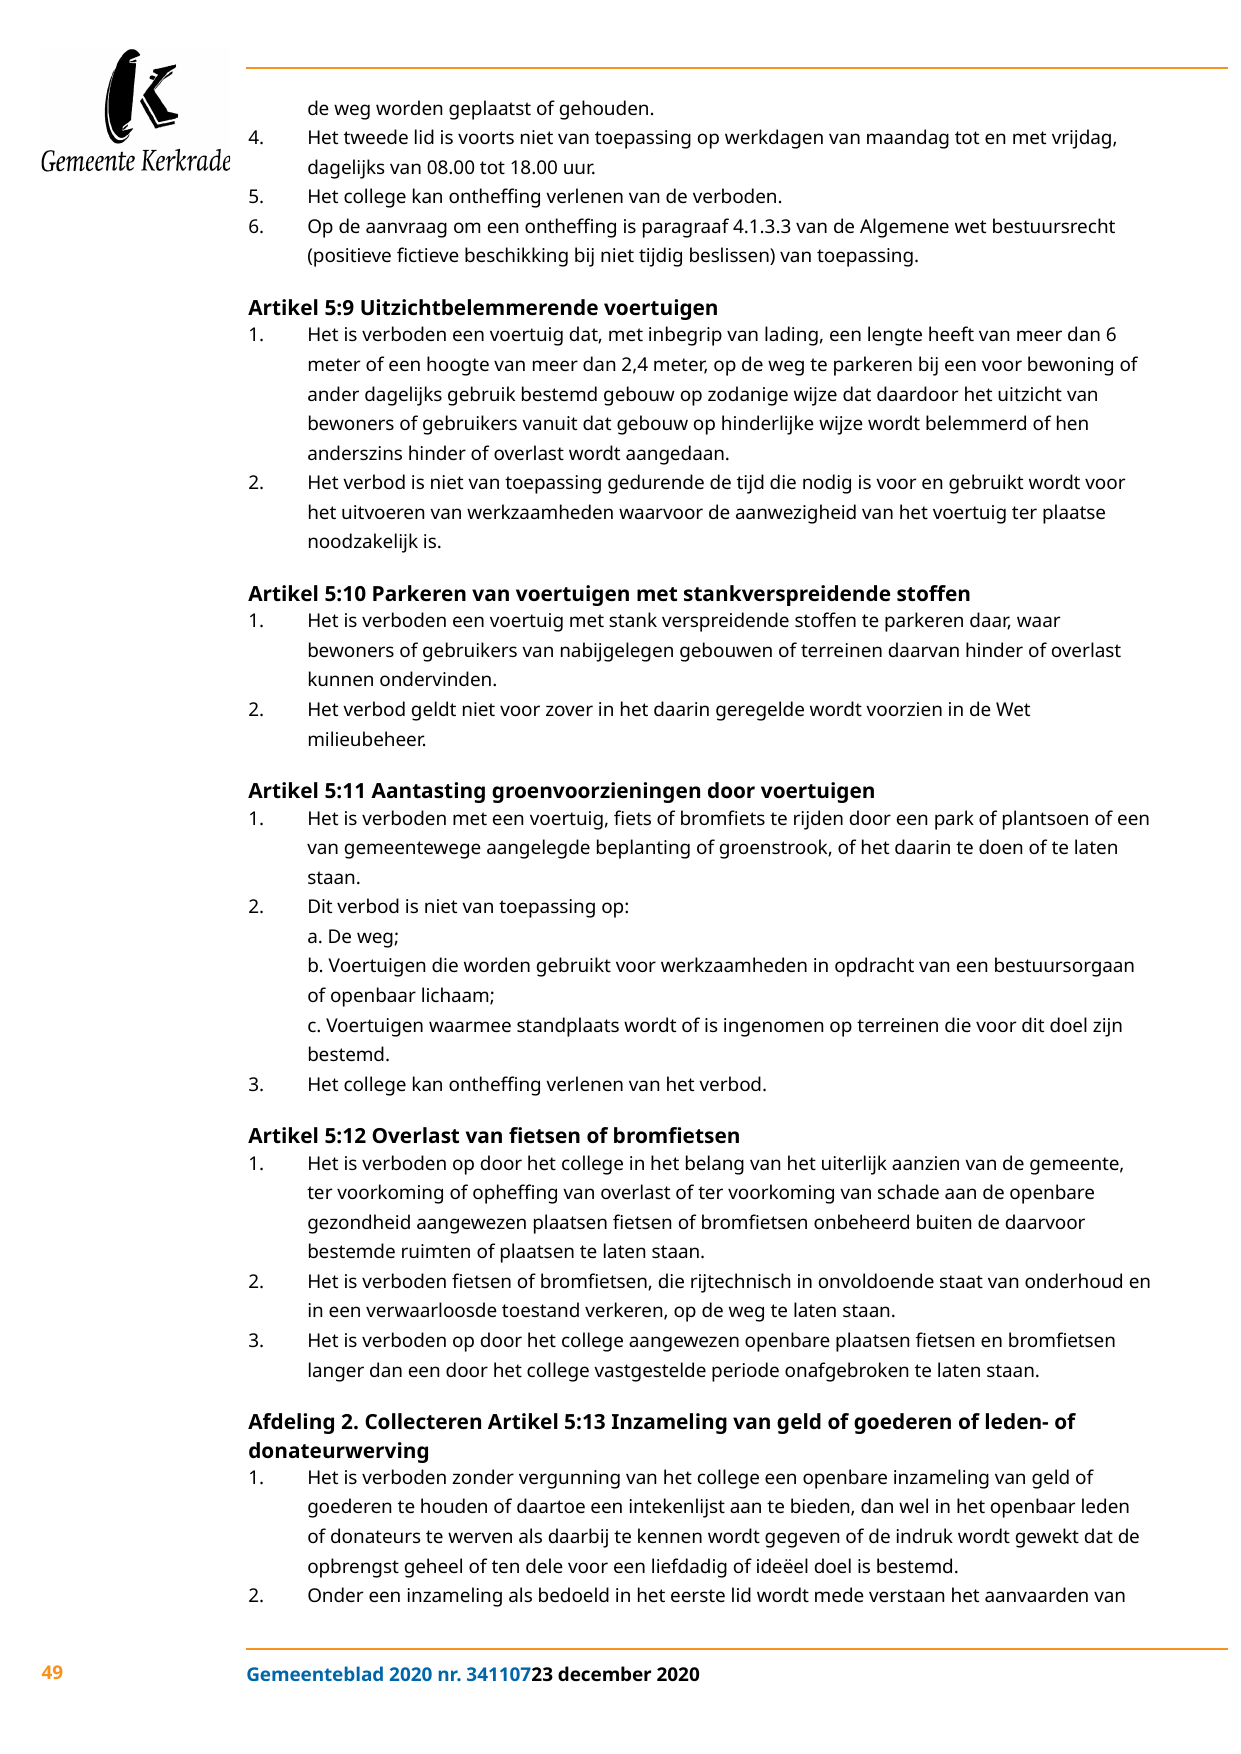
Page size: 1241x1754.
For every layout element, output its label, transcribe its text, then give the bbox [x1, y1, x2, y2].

list Onder een inzameling als bedoeld in het eerste lid wordt mede verstaan het aanvaarden van [248, 1582, 1152, 1608]
list b. Voertuigen die worden gebruikt voor werkzaamheden in opdracht van een bestuursorgaan of openbaar lichaam; [248, 953, 1152, 1008]
text Artikel 5:9 Uitzichtbelemmerende voertuigen [248, 293, 1152, 322]
text Artikel 5:11 Aantasting groenvoorzieningen door voertuigen [248, 776, 1152, 805]
list Het is verboden zonder vergunning van het college een openbare inzameling van geld of goederen te houden of daartoe een intekenlijst aan te bieden, dan wel in het openbaar leden of donateurs te werven als daarbij te kennen wordt gegeven of de indruk wordt gewekt dat de opbrengst geheel of ten dele voor een liefdadig of ideëel doel is bestemd. [248, 1464, 1152, 1579]
list Het verbod is niet van toepassing gedurende de tijd die nodig is voor en gebruikt wordt voor het uitvoeren van werkzaamheden waarvoor de aanwezigheid van het voertuig ter plaatse noodzakelijk is. [248, 469, 1152, 554]
list Het college kan ontheffing verlenen van de verboden. [248, 183, 1152, 209]
list Het is verboden een voertuig met stank verspreidende stoffen te parkeren daar, waar bewoners of gebruikers van nabijgelegen gebouwen of terreinen daarvan hinder of overlast kunnen ondervinden. [248, 607, 1152, 692]
list de weg worden geplaatst of gehouden. [248, 95, 1152, 121]
list Het is verboden fietsen of bromfietsen, die rijtechnisch in onvoldoende staat van onderhoud en in een verwaarloosde toestand verkeren, op de weg te laten staan. [248, 1268, 1152, 1323]
text Artikel 5:10 Parkeren van voertuigen met stankverspreidende stoffen [248, 579, 1152, 607]
list Het is verboden met een voertuig, fiets of bromfiets te rijden door een park of plantsoen of een van gemeentewege aangelegde beplanting of groenstrook, of het daarin te doen of te laten staan. [248, 805, 1152, 889]
text Afdeling 2. Collecteren Artikel 5:13 Inzameling van geld of goederen of leden- of donateurwerving [248, 1407, 1152, 1464]
list Het is verboden op door het college aangewezen openbare plaatsen fietsen en bromfietsen langer dan een door het college vastgestelde periode onafgebroken te laten staan. [248, 1327, 1152, 1383]
list Dit verbod is niet van toepassing op: [248, 893, 1152, 919]
list Het college kan ontheffing verlenen van het verbod. [248, 1071, 1152, 1097]
list Het tweede lid is voorts niet van toepassing op werkdagen van maandag tot en met vrijdag, dagelijks van 08.00 tot 18.00 uur. [248, 124, 1152, 180]
list Het is verboden op door het college in het belang van het uiterlijk aanzien van de gemeente, ter voorkoming of opheffing van overlast of ter voorkoming van schade aan de openbare gezondheid aangewezen plaatsen fietsen of bromfietsen onbeheerd buiten de daarvoor bestemde ruimten of plaatsen te laten staan. [248, 1150, 1152, 1264]
list Het is verboden een voertuig dat, met inbegrip van lading, een lengte heeft van meer dan 6 meter of een hoogte van meer dan 2,4 meter, op de weg te parkeren bij een voor bewoning of ander dagelijks gebruik bestemd gebouw op zodanige wijze dat daardoor het uitzicht van bewoners of gebruikers vanuit dat gebouw op hinderlijke wijze wordt belemmerd of hen anderszins hinder of overlast wordt aangedaan. [248, 322, 1152, 466]
list Op de aanvraag om een ontheffing is paragraaf 4.1.3.3 van de Algemene wet bestuursrecht (positieve fictieve beschikking bij niet tijdig beslissen) van toepassing. [248, 213, 1152, 268]
list c. Voertuigen waarmee standplaats wordt of is ingenomen op terreinen die voor dit doel zijn bestemd. [248, 1012, 1152, 1067]
list Het verbod geldt niet voor zover in het daarin geregelde wordt voorzien in de Wet milieubeheer. [248, 696, 1152, 752]
list a. De weg; [248, 923, 1152, 949]
text Artikel 5:12 Overlast van fietsen of bromfietsen [248, 1121, 1152, 1150]
picture [41, 47, 231, 172]
